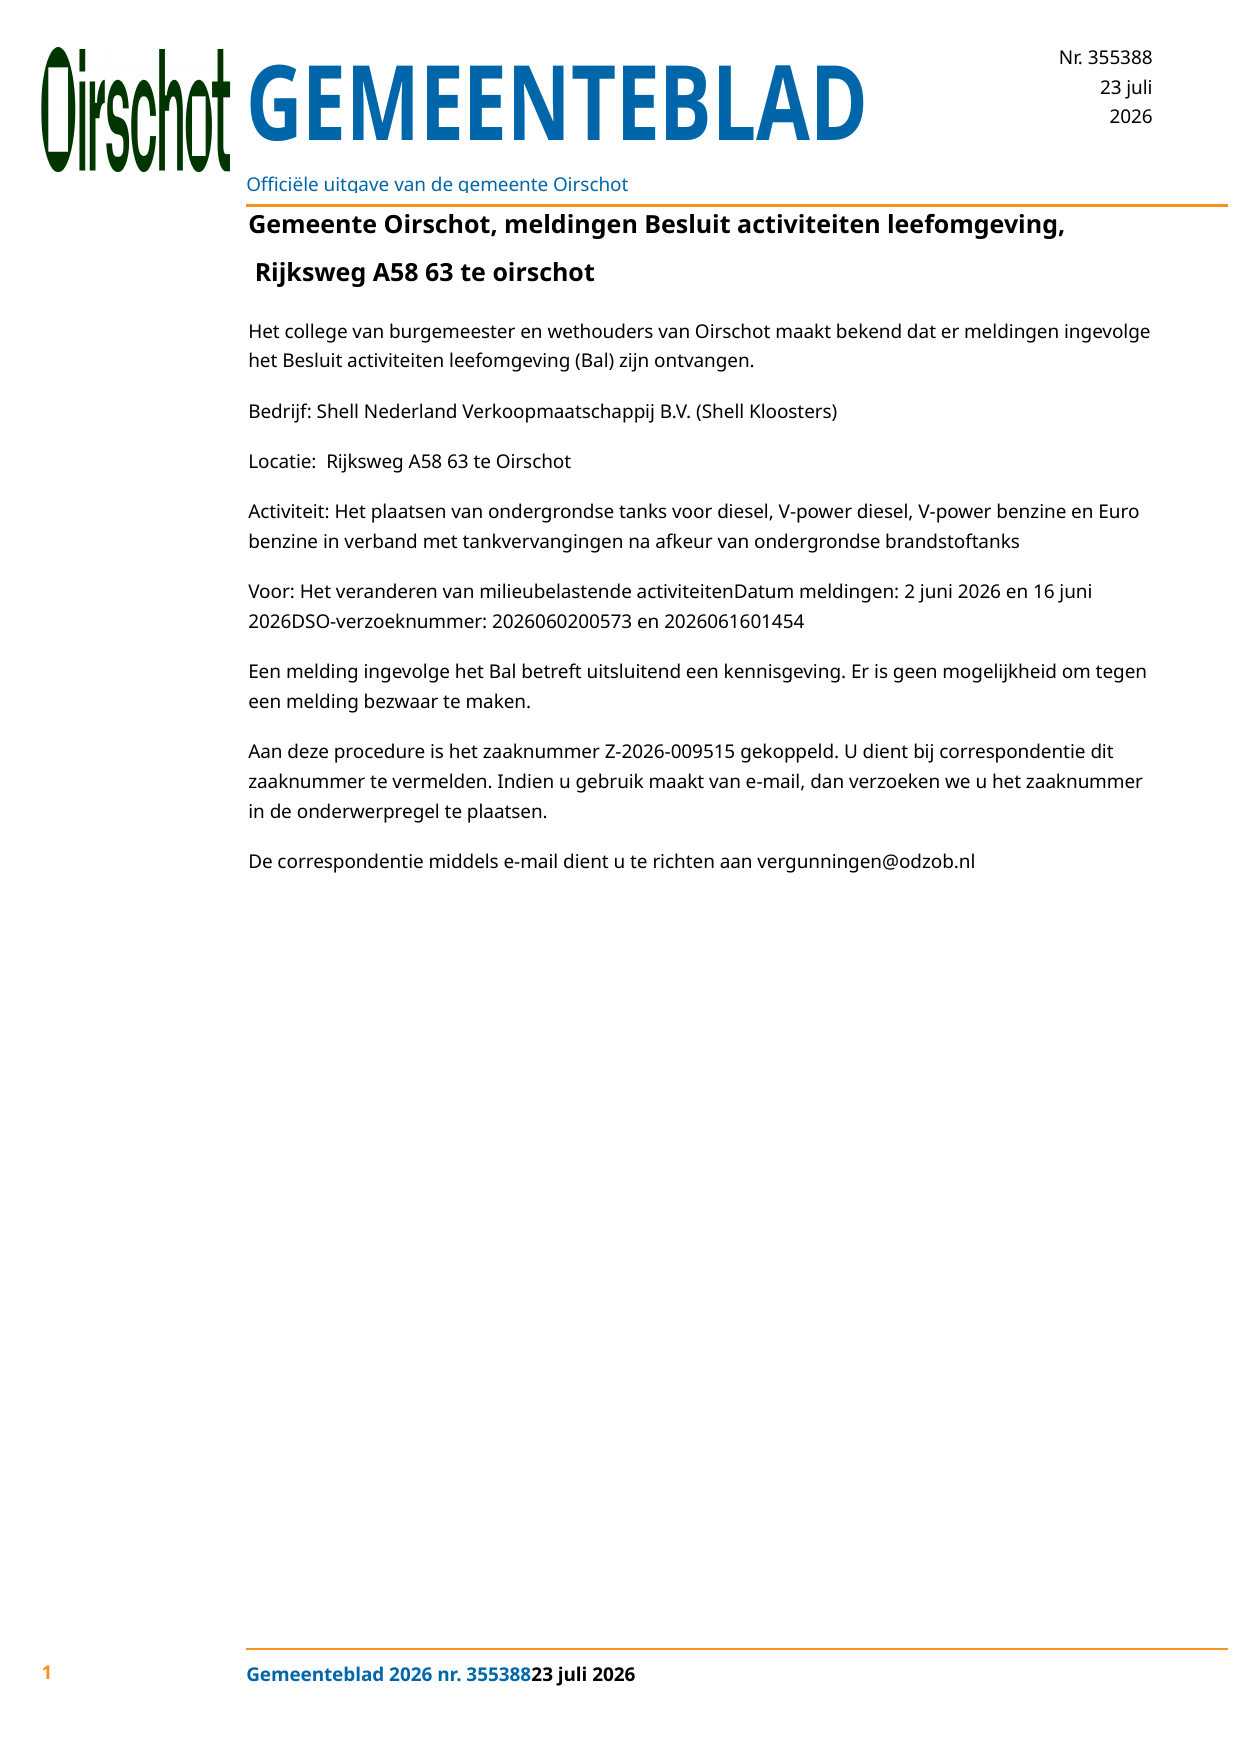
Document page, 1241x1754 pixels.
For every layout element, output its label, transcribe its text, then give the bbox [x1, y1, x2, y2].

text De correspondentie middels e-mail dient u te richten aan vergunningen@odzob.nl [248, 848, 1152, 874]
picture [41, 47, 231, 172]
text Bedrijf: Shell Nederland Verkoopmaatschappij B.V. (Shell Kloosters) [248, 398, 1152, 424]
text Aan deze procedure is het zaaknummer Z-2026-009515 gekoppeld. U dient bij correspondentie dit zaaknummer te vermelden. Indien u gebruik maakt van e-mail, dan verzoeken we u het zaaknummer in de onderwerpregel te plaatsen. [248, 739, 1152, 824]
text Voor: Het veranderen van milieubelastende activiteitenDatum meldingen: 2 juni 2026 en 16 juni 2026DSO-verzoeknummer: 2026060200573 en 2026061601454 [248, 579, 1152, 634]
text Een melding ingevolge het Bal betreft uitsluitend een kennisgeving. Er is geen mogelijkheid om tegen een melding bezwaar te maken. [248, 659, 1152, 714]
text Locatie: ​ Rijksweg A58 63 te Oirschot [248, 448, 1152, 474]
text Activiteit: Het plaatsen van ondergrondse tanks voor diesel, V-power diesel, V-power benzine en Euro benzine in verband met tankvervangingen na afkeur van ondergrondse brandstoftanks [248, 499, 1152, 554]
text Gemeente Oirschot​, meldingen Besluit activiteiten leefomgeving, ​ Rijksweg A58 63​​ te ​oirschot [248, 207, 1152, 288]
text Het college van burgemeester en wethouders van Oirschot​ maakt bekend dat er meldingen ingevolge het Besluit activiteiten leefomgeving (Bal) zijn ontvangen. [248, 318, 1152, 373]
